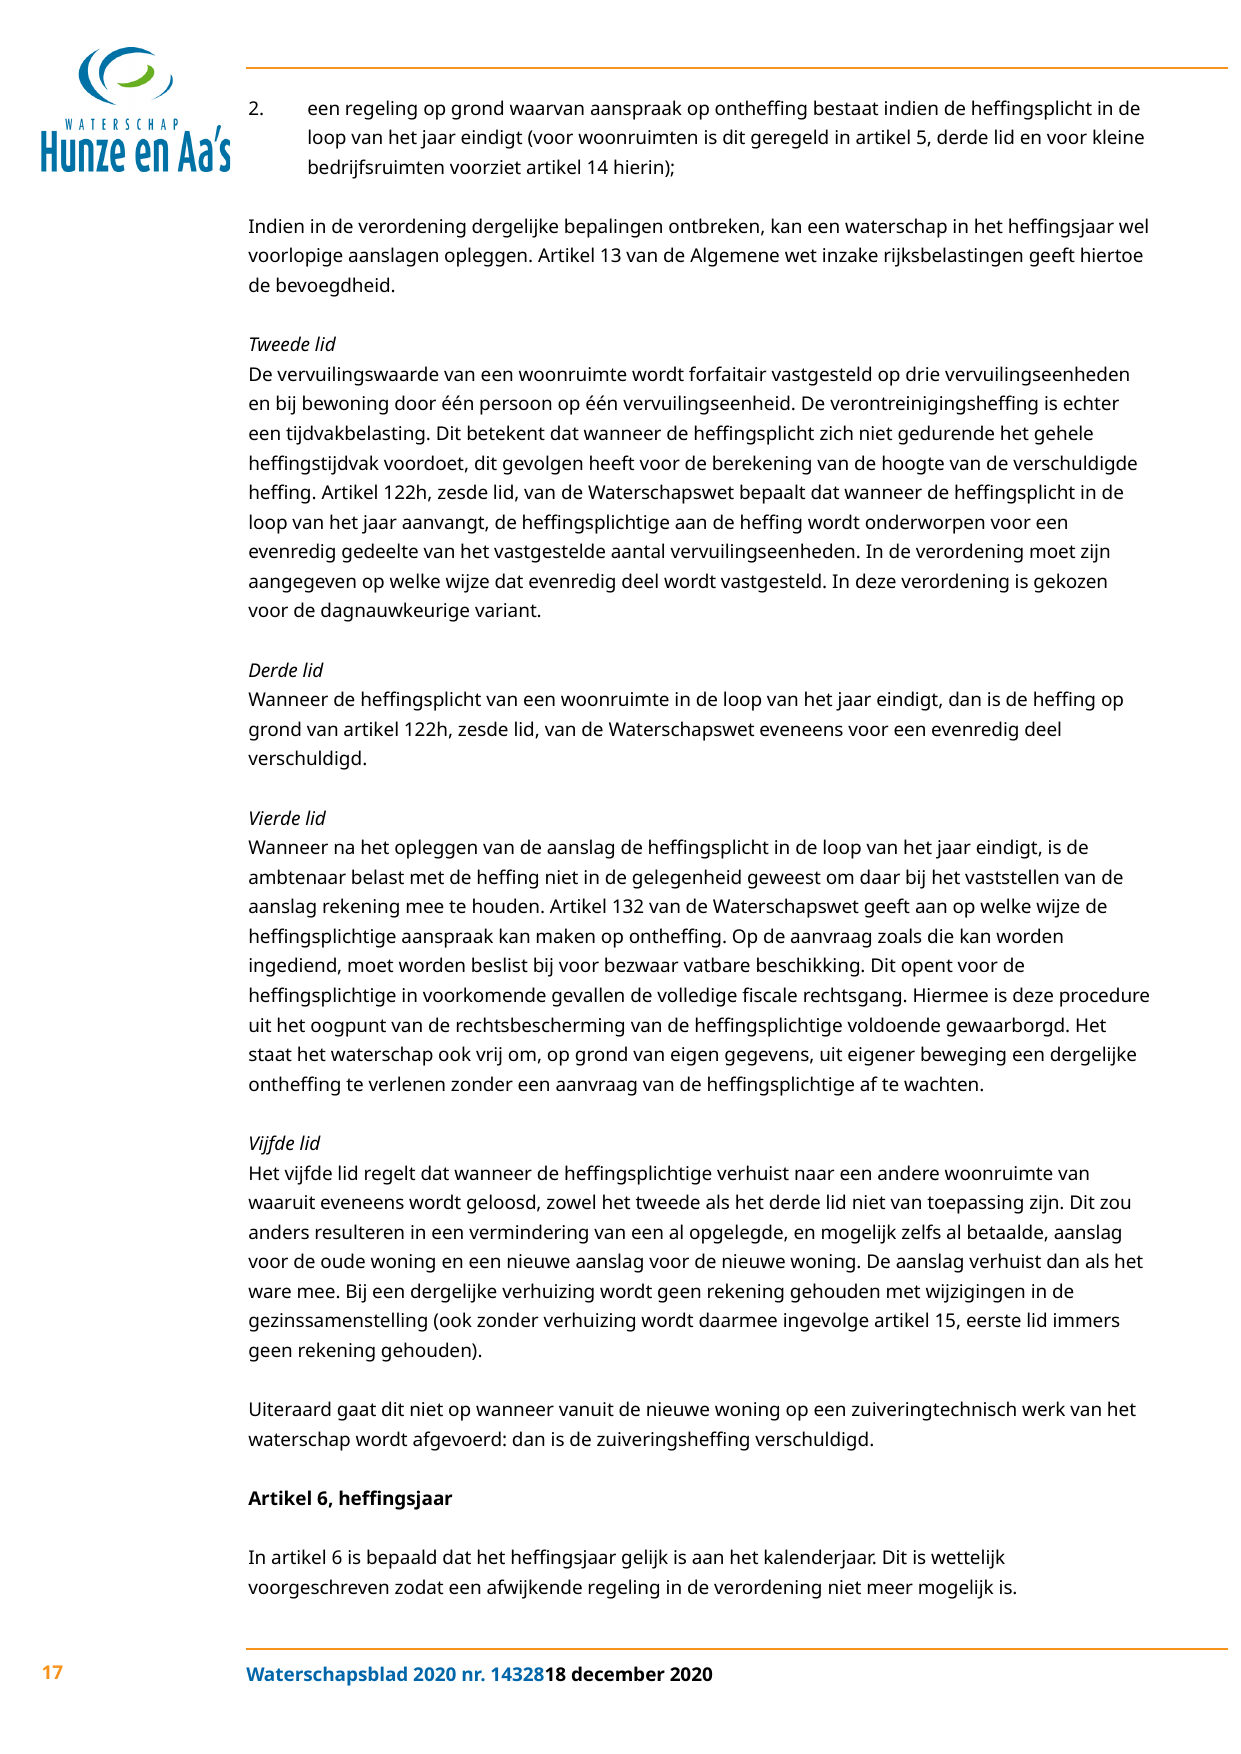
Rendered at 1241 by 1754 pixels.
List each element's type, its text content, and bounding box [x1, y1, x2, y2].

text Artikel 6, heffingsjaar [248, 1485, 1152, 1511]
text Vijfde lid [248, 1130, 1152, 1156]
text De vervuilingswaarde van een woonruimte wordt forfaitair vastgesteld op drie vervuilingseenheden en bij bewoning door één persoon op één vervuilingseenheid. De verontreinigingsheffing is echter een tijdvakbelasting. Dit betekent dat wanneer de heffingsplicht zich niet gedurende het gehele heffingstijdvak voordoet, dit gevolgen heeft voor de berekening van de hoogte van de verschuldigde heffing. Artikel 122h, zesde lid, van de Waterschapswet bepaalt dat wanneer de heffingsplicht in de loop van het jaar aanvangt, de heffingsplichtige aan de heffing wordt onderworpen voor een evenredig gedeelte van het vastgestelde aantal vervuilingseenheden. In de verordening moet zijn aangegeven op welke wijze dat evenredig deel wordt vastgesteld. In deze verordening is gekozen voor de dagnauwkeurige variant. [248, 361, 1152, 623]
text Wanneer na het opleggen van de aanslag de heffingsplicht in de loop van het jaar eindigt, is de ambtenaar belast met de heffing niet in de gelegenheid geweest om daar bij het vaststellen van de aanslag rekening mee te houden. Artikel 132 van de Waterschapswet geeft aan op welke wijze de heffingsplichtige aanspraak kan maken op ontheffing. Op de aanvraag zoals die kan worden ingediend, moet worden beslist bij voor bezwaar vatbare beschikking. Dit opent voor de heffingsplichtige in voorkomende gevallen de volledige fiscale rechtsgang. Hiermee is deze procedure uit het oogpunt van de rechtsbescherming van de heffingsplichtige voldoende gewaarborgd. Het staat het waterschap ook vrij om, op grond van eigen gegevens, uit eigener beweging een dergelijke ontheffing te verlenen zonder een aanvraag van de heffingsplichtige af te wachten. [248, 834, 1152, 1097]
text Wanneer de heffingsplicht van een woonruimte in de loop van het jaar eindigt, dan is de heffing op grond van artikel 122h, zesde lid, van de Waterschapswet eveneens voor een evenredig deel verschuldigd. [248, 686, 1152, 771]
picture [41, 47, 231, 172]
text Vierde lid [248, 805, 1152, 831]
text Indien in de verordening dergelijke bepalingen ontbreken, kan een waterschap in het heffingsjaar wel voorlopige aanslagen opleggen. Artikel 13 van de Algemene wet inzake rijksbelastingen geeft hiertoe de bevoegdheid. [248, 213, 1152, 298]
text Het vijfde lid regelt dat wanneer de heffingsplichtige verhuist naar een andere woonruimte van waaruit eveneens wordt geloosd, zowel het tweede als het derde lid niet van toepassing zijn. Dit zou anders resulteren in een vermindering van een al opgelegde, en mogelijk zelfs al betaalde, aanslag voor de oude woning en een nieuwe aanslag voor de nieuwe woning. De aanslag verhuist dan als het ware mee. Bij een dergelijke verhuizing wordt geen rekening gehouden met wijzigingen in de gezinssamenstelling (ook zonder verhuizing wordt daarmee ingevolge artikel 15, eerste lid immers geen rekening gehouden). [248, 1160, 1152, 1363]
text Tweede lid [248, 331, 1152, 357]
picture [47, 154, 51, 172]
picture [226, 145, 231, 156]
text In artikel 6 is bepaald dat het heffingsjaar gelijk is aan het kalenderjaar. Dit is wettelijk voorgeschreven zodat een afwijkende regeling in de verordening niet meer mogelijk is. [248, 1544, 1152, 1600]
list een regeling op grond waarvan aanspraak op ontheffing bestaat indien de heffingsplicht in de loop van het jaar eindigt (voor woonruimten is dit geregeld in artikel 5, derde lid en voor kleine bedrijfsruimten voorziet artikel 14 hierin); [248, 95, 1152, 180]
text Derde lid [248, 657, 1152, 683]
text Uiteraard gaat dit niet op wanneer vanuit de nieuwe woning op een zuiveringtechnisch werk van het waterschap wordt afgevoerd: dan is de zuiveringsheffing verschuldigd. [248, 1396, 1152, 1452]
picture [183, 163, 191, 172]
